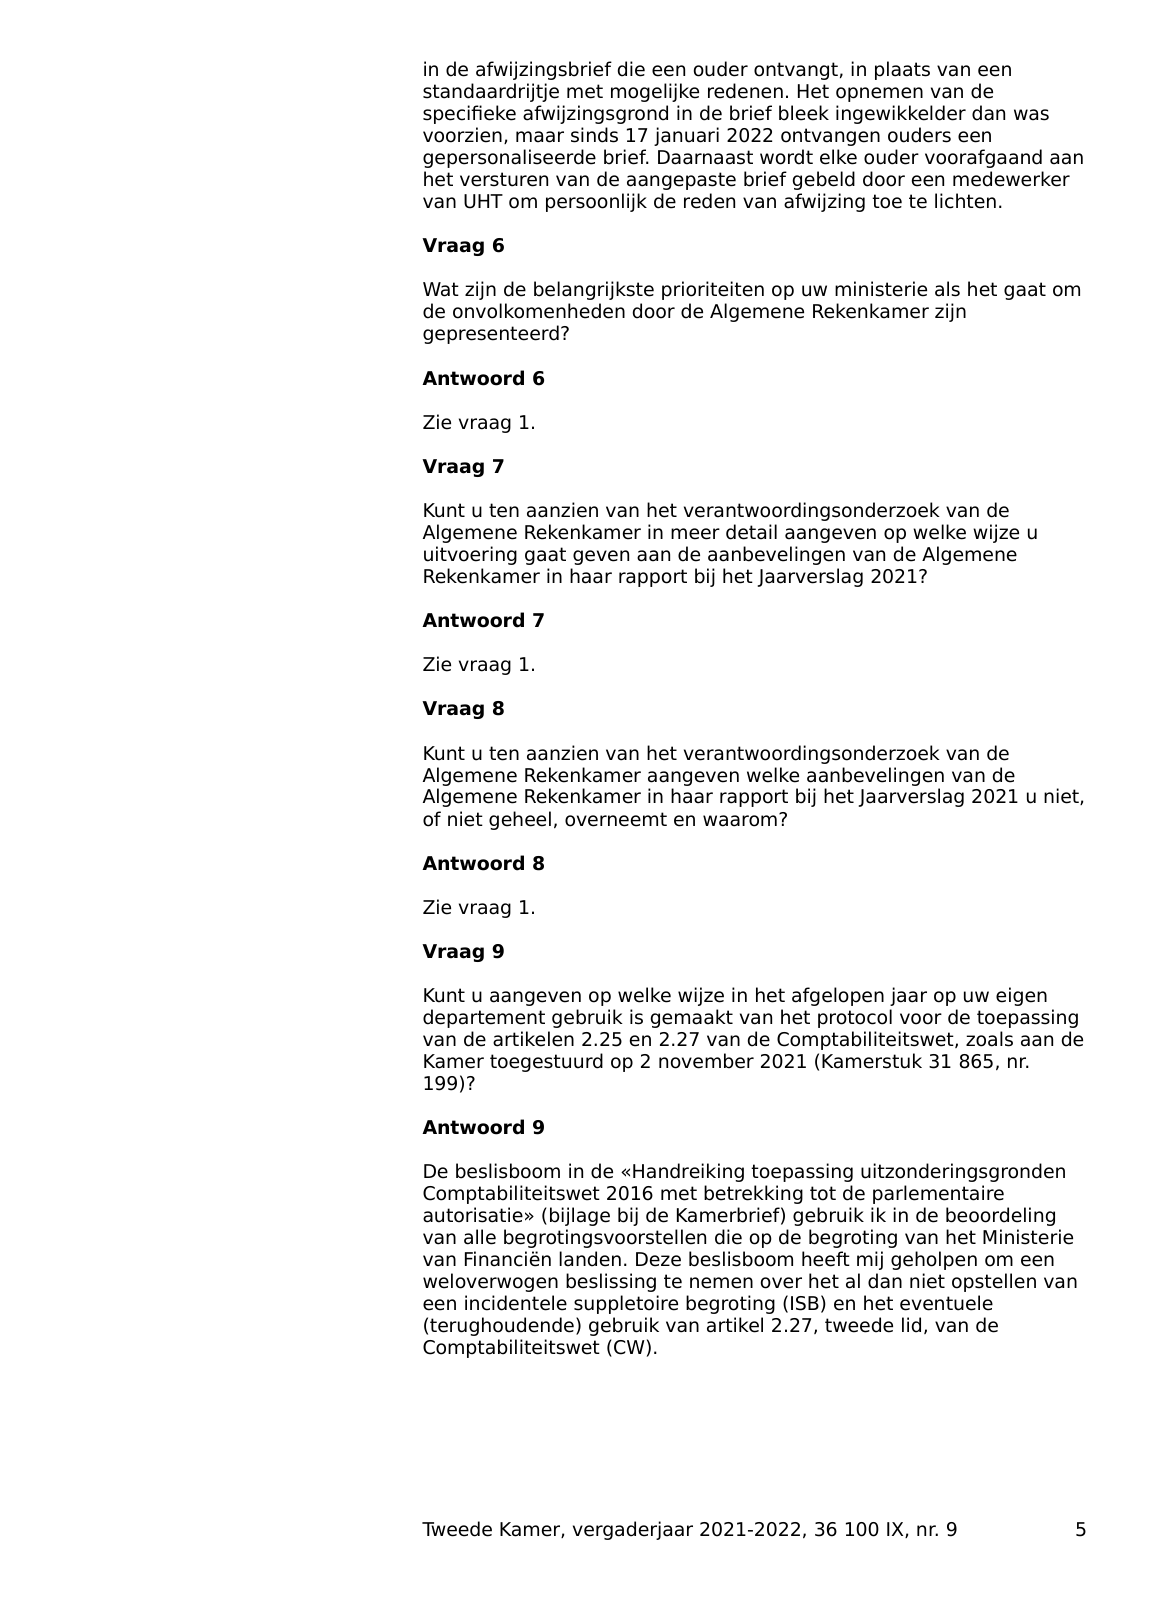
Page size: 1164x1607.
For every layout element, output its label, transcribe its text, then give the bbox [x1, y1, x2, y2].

subtitle Antwoord 8 [422, 853, 1087, 874]
text Zie vraag 1. [422, 654, 1087, 676]
subtitle Antwoord 9 [422, 1117, 1087, 1139]
subtitle Antwoord 6 [422, 367, 1087, 389]
text Wat zijn de belangrijkste prioriteiten op uw ministerie als het gaat om de onvolkomenheden door de Algemene Rekenkamer zijn gepresenteerd? [422, 279, 1087, 345]
text Kunt u ten aanzien van het verantwoordingsonderzoek van de Algemene Rekenkamer in meer detail aangeven op welke wijze u uitvoering gaat geven aan de aanbevelingen van de Algemene Rekenkamer in haar rapport bij het Jaarverslag 2021? [422, 500, 1087, 588]
subtitle Vraag 9 [422, 941, 1087, 963]
subtitle Vraag 7 [422, 456, 1087, 478]
subtitle Vraag 6 [422, 235, 1087, 257]
text Zie vraag 1. [422, 897, 1087, 919]
subtitle Vraag 8 [422, 698, 1087, 720]
subtitle Antwoord 7 [422, 610, 1087, 632]
text Kunt u ten aanzien van het verantwoordingsonderzoek van de Algemene Rekenkamer aangeven welke aanbevelingen van de Algemene Rekenkamer in haar rapport bij het Jaarverslag 2021 u niet, of niet geheel, overneemt en waarom? [422, 742, 1087, 830]
text Zie vraag 1. [422, 412, 1087, 433]
text De beslisboom in de «Handreiking toepassing uitzonderingsgronden Comptabiliteitswet 2016 met betrekking tot de parlementaire autorisatie» (bijlage bij de Kamerbrief) gebruik ik in de beoordeling van alle begrotingsvoorstellen die op de begroting van het Ministerie van Financiën landen. Deze beslisboom heeft mij geholpen om een weloverwogen beslissing te nemen over het al dan niet opstellen van een incidentele suppletoire begroting (ISB) en het eventuele (terughoudende) gebruik van artikel 2.27, tweede lid, van de Comptabiliteitswet (CW). [422, 1161, 1087, 1359]
text Kunt u aangeven op welke wijze in het afgelopen jaar op uw eigen departement gebruik is gemaakt van het protocol voor de toepassing van de artikelen 2.25 en 2.27 van de Comptabiliteitswet, zoals aan de Kamer toegestuurd op 2 november 2021 (Kamerstuk 31 865, nr. 199)? [422, 985, 1087, 1095]
text in de afwijzingsbrief die een ouder ontvangt, in plaats van een standaardrijtje met mogelijke redenen. Het opnemen van de specifieke afwijzingsgrond in de brief bleek ingewikkelder dan was voorzien, maar sinds 17 januari 2022 ontvangen ouders een gepersonaliseerde brief. Daarnaast wordt elke ouder voorafgaand aan het versturen van de aangepaste brief gebeld door een medewerker van UHT om persoonlijk de reden van afwijzing toe te lichten. [422, 59, 1087, 213]
